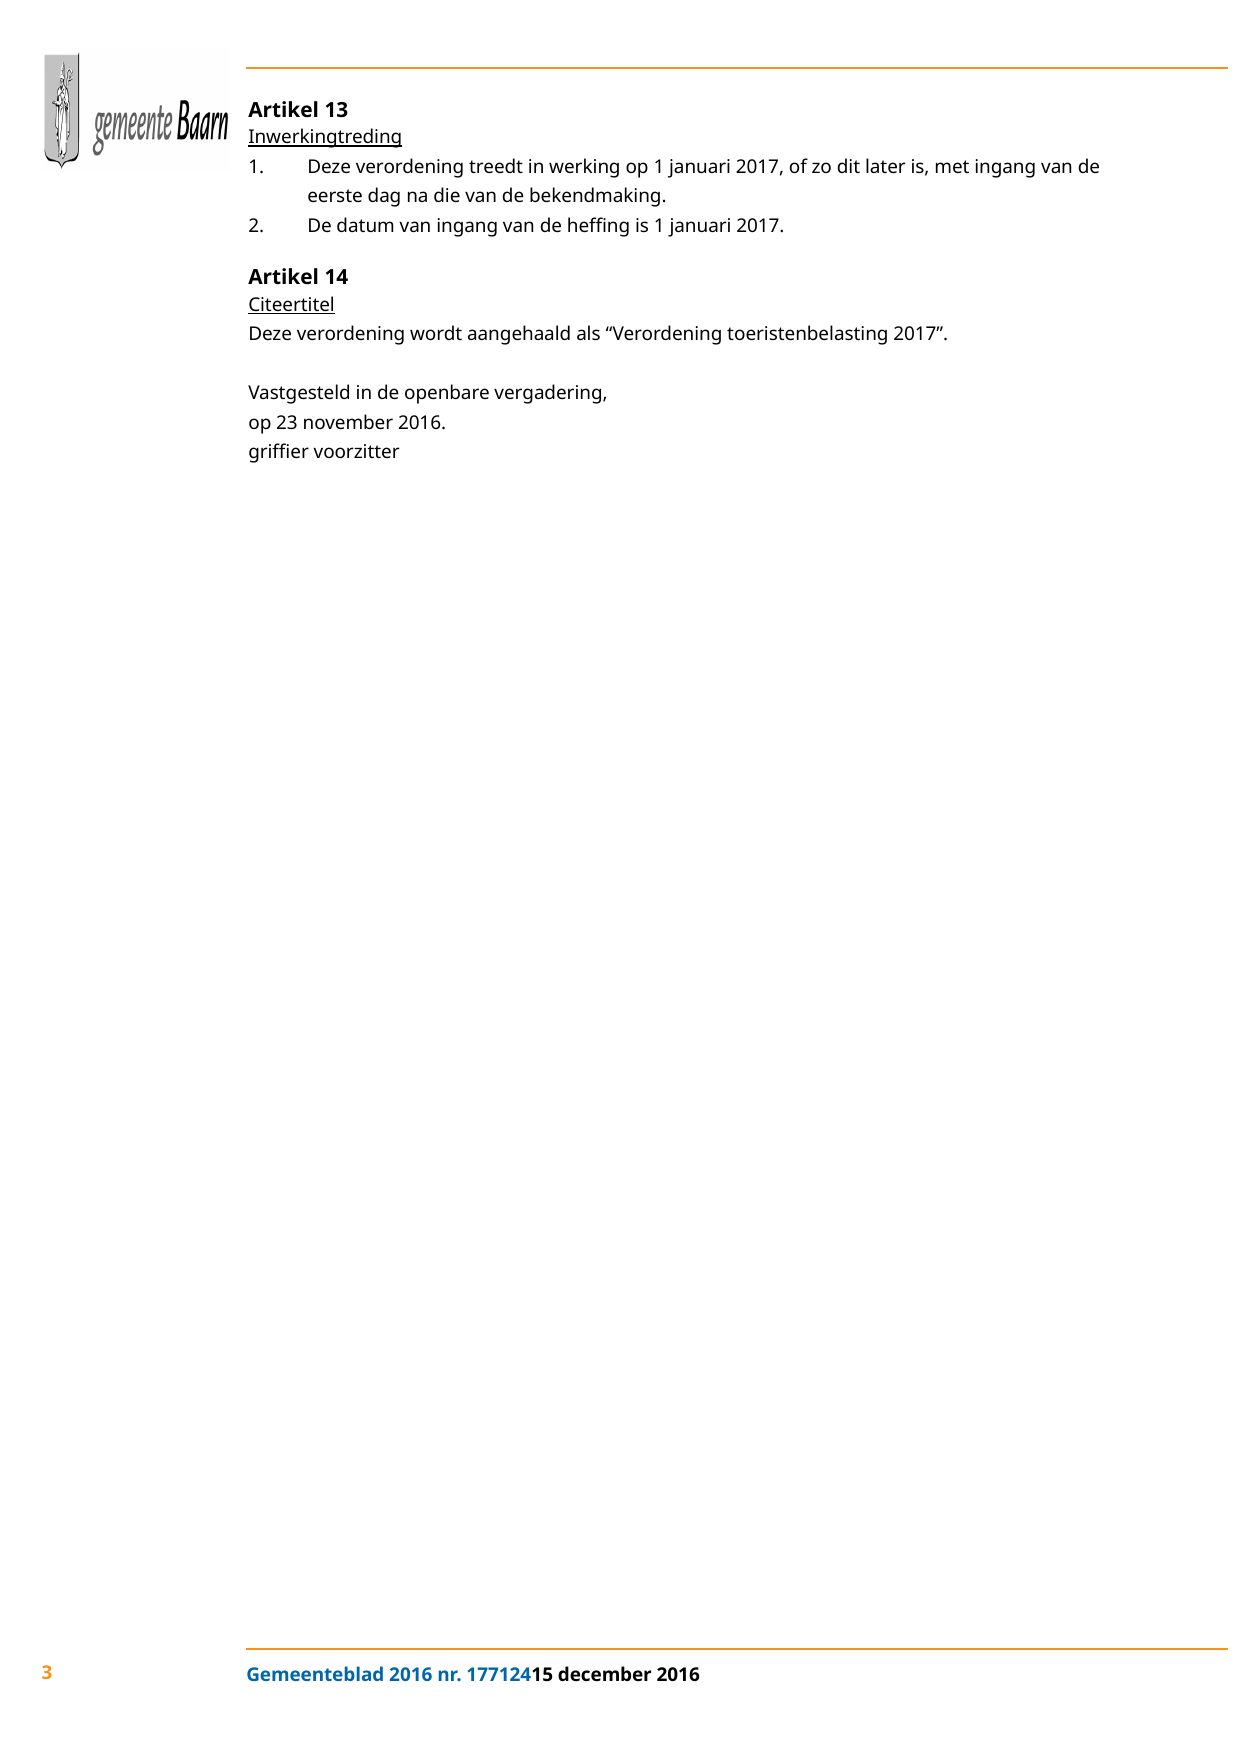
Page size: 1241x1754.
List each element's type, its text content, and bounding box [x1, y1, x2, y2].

text Citeertitel [248, 291, 1152, 317]
text Artikel 13 [248, 95, 1152, 123]
text Artikel 14 [248, 262, 1152, 291]
text Deze verordening wordt aangehaald als “Verordening toeristenbelasting 2017”. [248, 320, 1152, 346]
text Inwerkingtreding [248, 123, 1152, 149]
text op 23 november 2016. [248, 409, 1152, 435]
list De datum van ingang van de heffing is 1 januari 2017. [248, 212, 1152, 238]
picture [41, 47, 231, 172]
text Vastgesteld in de openbare vergadering, [248, 379, 1152, 405]
list Deze verordening treedt in werking op 1 januari 2017, of zo dit later is, met ingang van de eerste dag na die van de bekendmaking. [248, 153, 1152, 208]
text griffier voorzitter [248, 439, 1152, 464]
